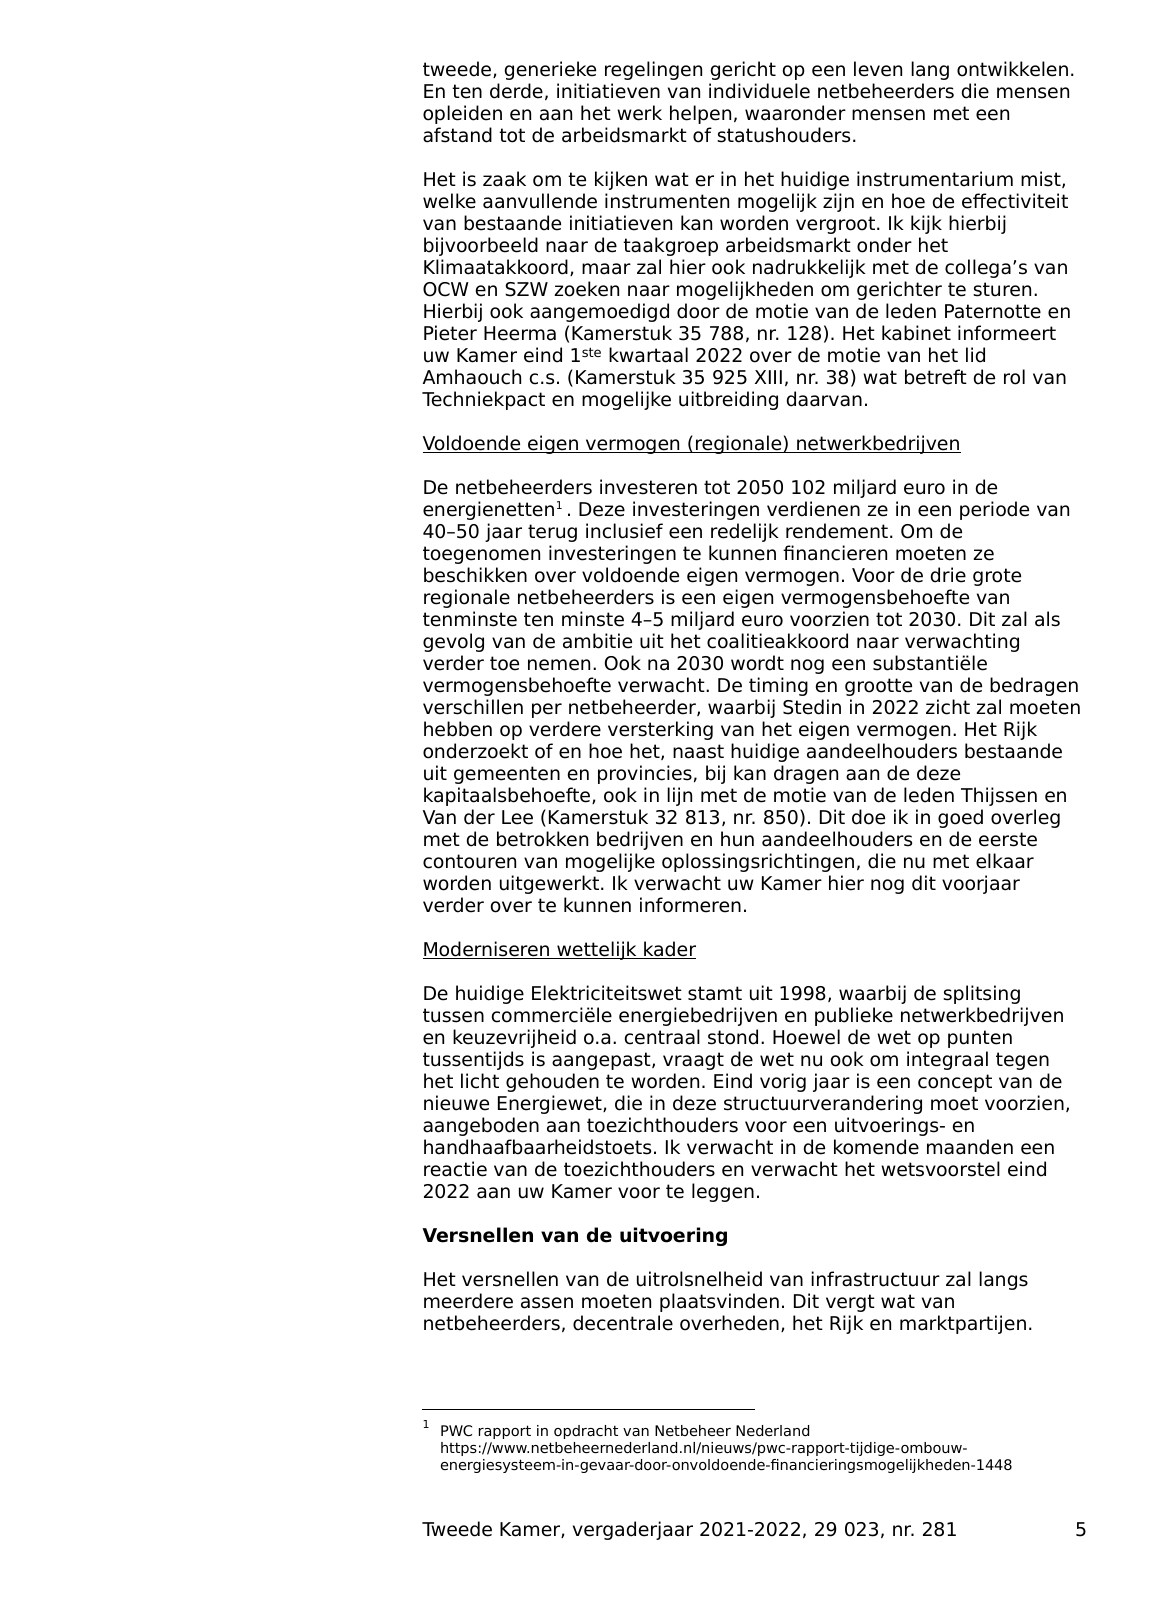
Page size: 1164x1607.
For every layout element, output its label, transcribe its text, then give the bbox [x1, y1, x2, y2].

text tweede, generieke regelingen gericht op een leven lang ontwikkelen. En ten derde, initiatieven van individuele netbeheerders die mensen opleiden en aan het werk helpen, waaronder mensen met een afstand tot de arbeidsmarkt of statushouders. [422, 59, 1087, 147]
subtitle Moderniseren wettelijk kader [422, 939, 1087, 961]
subtitle Voldoende eigen vermogen (regionale) netwerkbedrijven [422, 433, 1087, 455]
text De huidige Elektriciteitswet stamt uit 1998, waarbij de splitsing tussen commerciële energiebedrijven en publieke netwerkbedrijven en keuzevrijheid o.a. centraal stond. Hoewel de wet op punten tussentijds is aangepast, vraagt de wet nu ook om integraal tegen het licht gehouden te worden. Eind vorig jaar is een concept van de nieuwe Energiewet, die in deze structuurverandering moet voorzien, aangeboden aan toezichthouders voor een uitvoerings- en handhaafbaarheidstoets. Ik verwacht in de komende maanden een reactie van de toezichthouders en verwacht het wetsvoorstel eind 2022 aan uw Kamer voor te leggen. [422, 983, 1087, 1203]
text De netbeheerders investeren tot 2050 102 miljard euro in de energienetten. Deze investeringen verdienen ze in een periode van 40–50 jaar terug inclusief een redelijk rendement. Om de toegenomen investeringen te kunnen financieren moeten ze beschikken over voldoende eigen vermogen. Voor de drie grote regionale netbeheerders is een eigen vermogensbehoefte van tenminste ten minste 4–5 miljard euro voorzien tot 2030. Dit zal als gevolg van de ambitie uit het coalitieakkoord naar verwachting verder toe nemen. Ook na 2030 wordt nog een substantiële vermogensbehoefte verwacht. De timing en grootte van de bedragen verschillen per netbeheerder, waarbij Stedin in 2022 zicht zal moeten hebben op verdere versterking van het eigen vermogen. Het Rijk onderzoekt of en hoe het, naast huidige aandeelhouders bestaande uit gemeenten en provincies, bij kan dragen aan de deze kapitaalsbehoefte, ook in lijn met de motie van de leden Thijssen en Van der Lee (Kamerstuk 32 813, nr. 850). Dit doe ik in goed overleg met de betrokken bedrijven en hun aandeelhouders en de eerste contouren van mogelijke oplossingsrichtingen, die nu met elkaar worden uitgewerkt. Ik verwacht uw Kamer hier nog dit voorjaar verder over te kunnen informeren. [422, 477, 1087, 917]
text Het is zaak om te kijken wat er in het huidige instrumentarium mist, welke aanvullende instrumenten mogelijk zijn en hoe de effectiviteit van bestaande initiatieven kan worden vergroot. Ik kijk hierbij bijvoorbeeld naar de taakgroep arbeidsmarkt onder het Klimaatakkoord, maar zal hier ook nadrukkelijk met de collega’s van OCW en SZW zoeken naar mogelijkheden om gerichter te sturen. Hierbij ook aangemoedigd door de motie van de leden Paternotte en Pieter Heerma (Kamerstuk 35 788, nr. 128). Het kabinet informeert uw Kamer eind 1ste kwartaal 2022 over de motie van het lid Amhaouch c.s. (Kamerstuk 35 925 XIII, nr. 38) wat betreft de rol van Techniekpact en mogelijke uitbreiding daarvan. [422, 169, 1087, 411]
subtitle Versnellen van de uitvoering [422, 1225, 1087, 1247]
text Het versnellen van de uitrolsnelheid van infrastructuur zal langs meerdere assen moeten plaatsvinden. Dit vergt wat van netbeheerders, decentrale overheden, het Rijk en marktpartijen. [422, 1269, 1087, 1335]
text PWC rapport in opdracht van Netbeheer Nederland https://www.netbeheernederland.nl/nieuws/pwc-rapport-tijdige-ombouw-energiesysteem-in-gevaar-door-onvoldoende-financieringsmogelijkheden-1448 [422, 1418, 1087, 1474]
